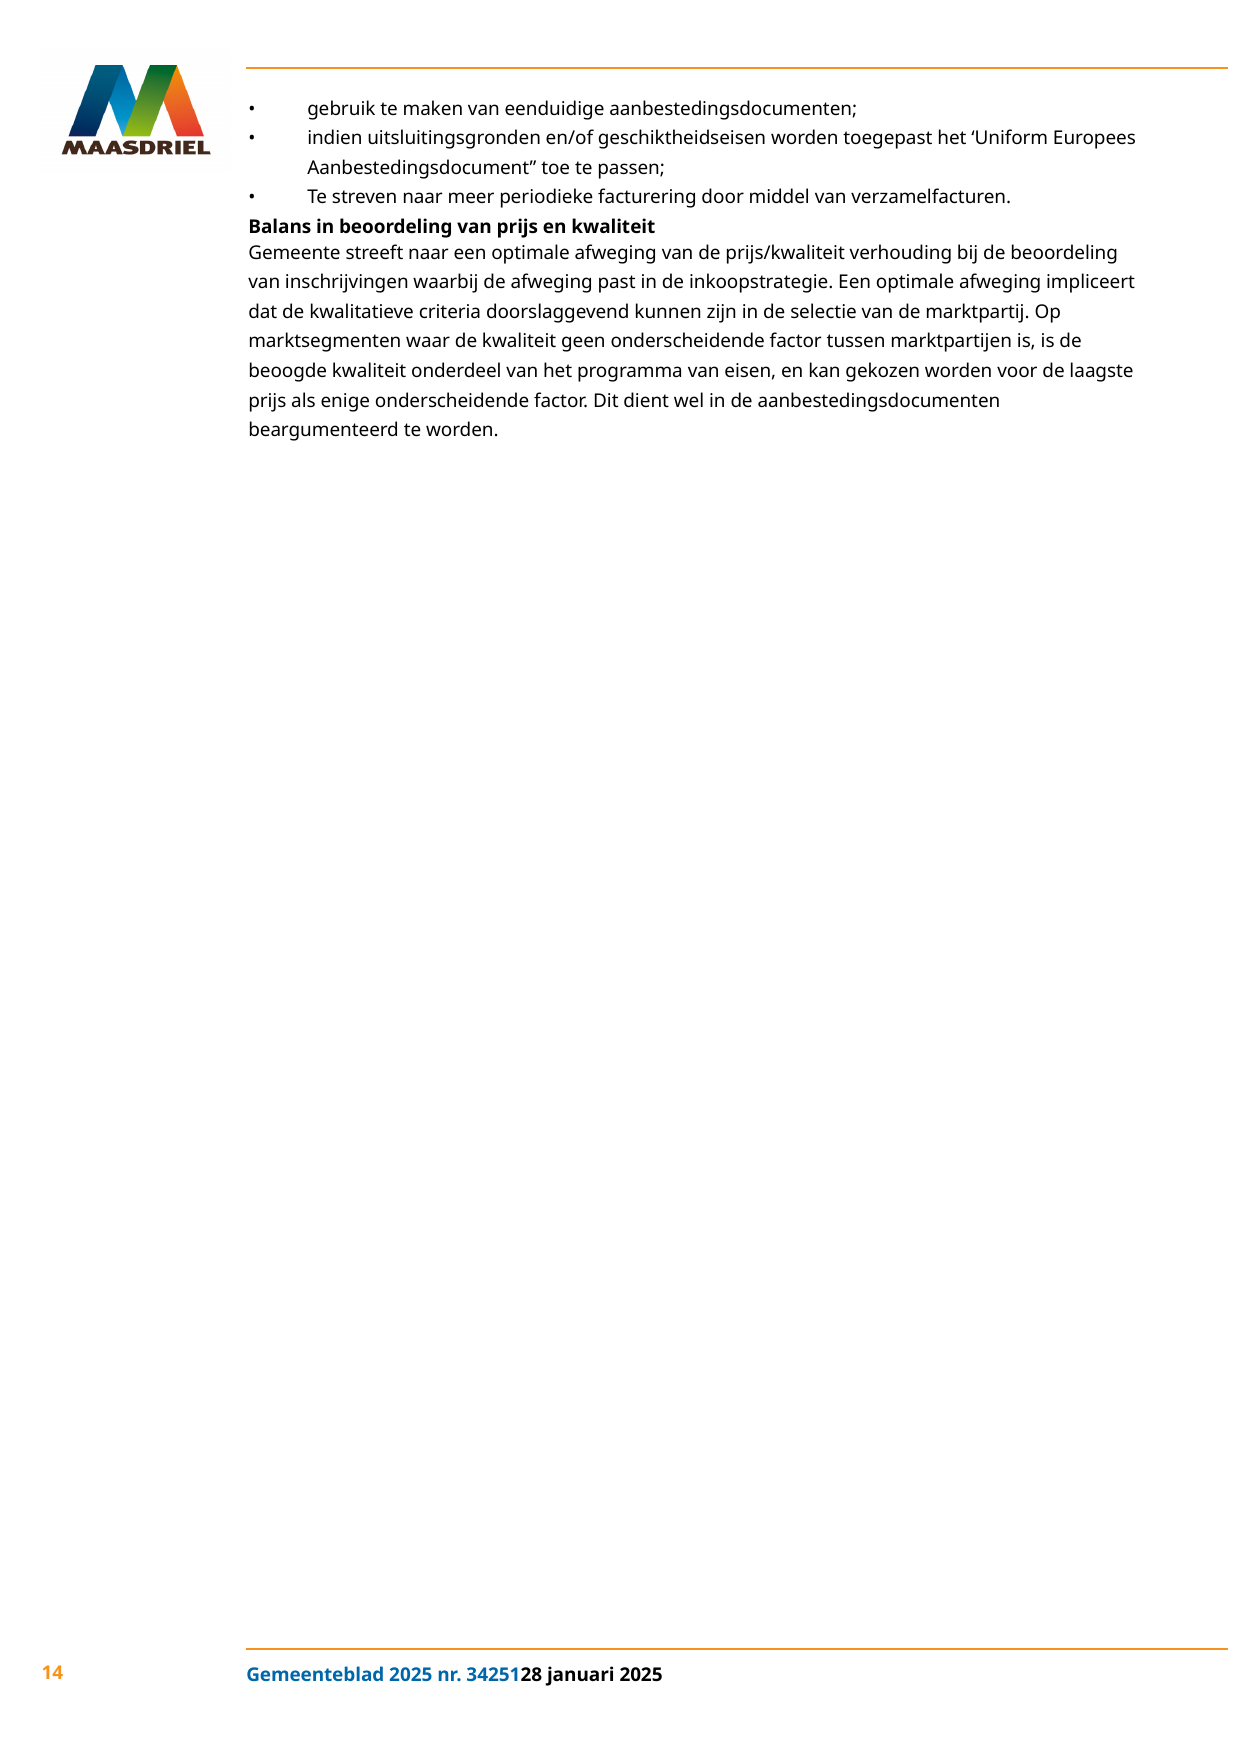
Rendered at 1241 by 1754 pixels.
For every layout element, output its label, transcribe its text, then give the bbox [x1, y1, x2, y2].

list Te streven naar meer periodieke facturering door middel van verzamelfacturen. [248, 183, 1152, 209]
text Balans in beoordeling van prijs en kwaliteit [248, 213, 1152, 239]
picture [41, 47, 231, 172]
list indien uitsluitingsgronden en/of geschiktheidseisen worden toegepast het ‘Uniform Europees Aanbestedingsdocument” toe te passen; [248, 124, 1152, 180]
list gebruik te maken van eenduidige aanbestedingsdocumenten; [248, 95, 1152, 121]
text Gemeente streeft naar een optimale afweging van de prijs/kwaliteit verhouding bij de beoordeling van inschrijvingen waarbij de afweging past in de inkoopstrategie. Een optimale afweging impliceert dat de kwalitatieve criteria doorslaggevend kunnen zijn in de selectie van de marktpartij. Op marktsegmenten waar de kwaliteit geen onderscheidende factor tussen marktpartijen is, is de beoogde kwaliteit onderdeel van het programma van eisen, en kan gekozen worden voor de laagste prijs als enige onderscheidende factor. Dit dient wel in de aanbestedingsdocumenten beargumenteerd te worden. [248, 239, 1152, 442]
